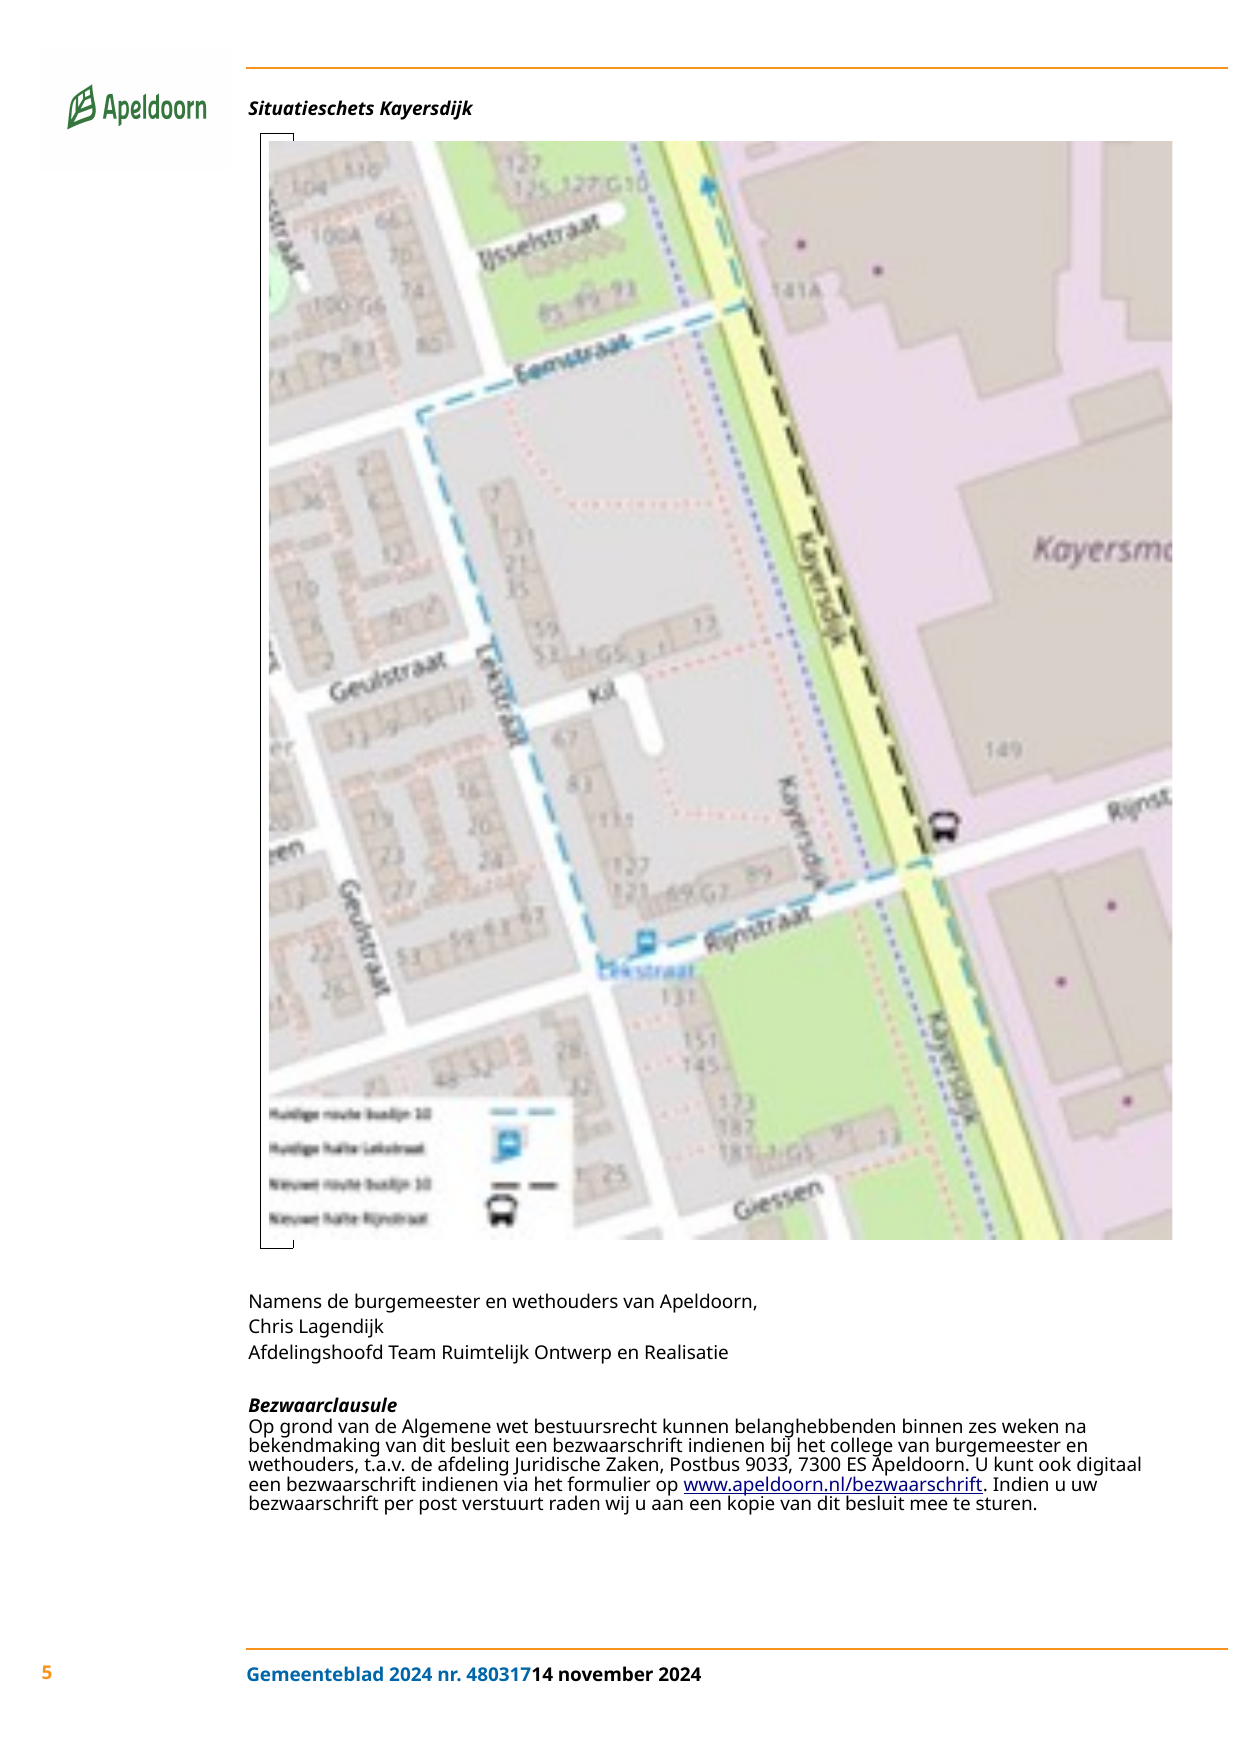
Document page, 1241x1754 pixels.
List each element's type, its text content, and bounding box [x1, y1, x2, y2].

picture [41, 47, 231, 172]
picture [268, 141, 1173, 1240]
text Bezwaarclausule [248, 1392, 1152, 1418]
text Namens de burgemeester en wethouders van Apeldoorn, [248, 1288, 1152, 1313]
text Op grond van de Algemene wet bestuursrecht kunnen belanghebbenden binnen zes weken na bekendmaking van dit besluit een bezwaarschrift indienen bij het college van burgemeester en wethouders, t.a.v. de afdeling Juridische Zaken, Postbus 9033, 7300 ES Apeldoorn. U kunt ook digitaal een bezwaarschrift indienen via het formulier op www.apeldoorn.nl/bezwaarschrift. Indien u uw bezwaarschrift per post verstuurt raden wij u aan een kopie van dit besluit mee te sturen. [248, 1418, 1152, 1514]
text Situatieschets Kayersdijk [248, 95, 1152, 121]
text Afdelingshoofd Team Ruimtelijk Ontwerp en Realisatie [248, 1339, 1152, 1365]
text Chris Lagendijk [248, 1313, 1152, 1339]
